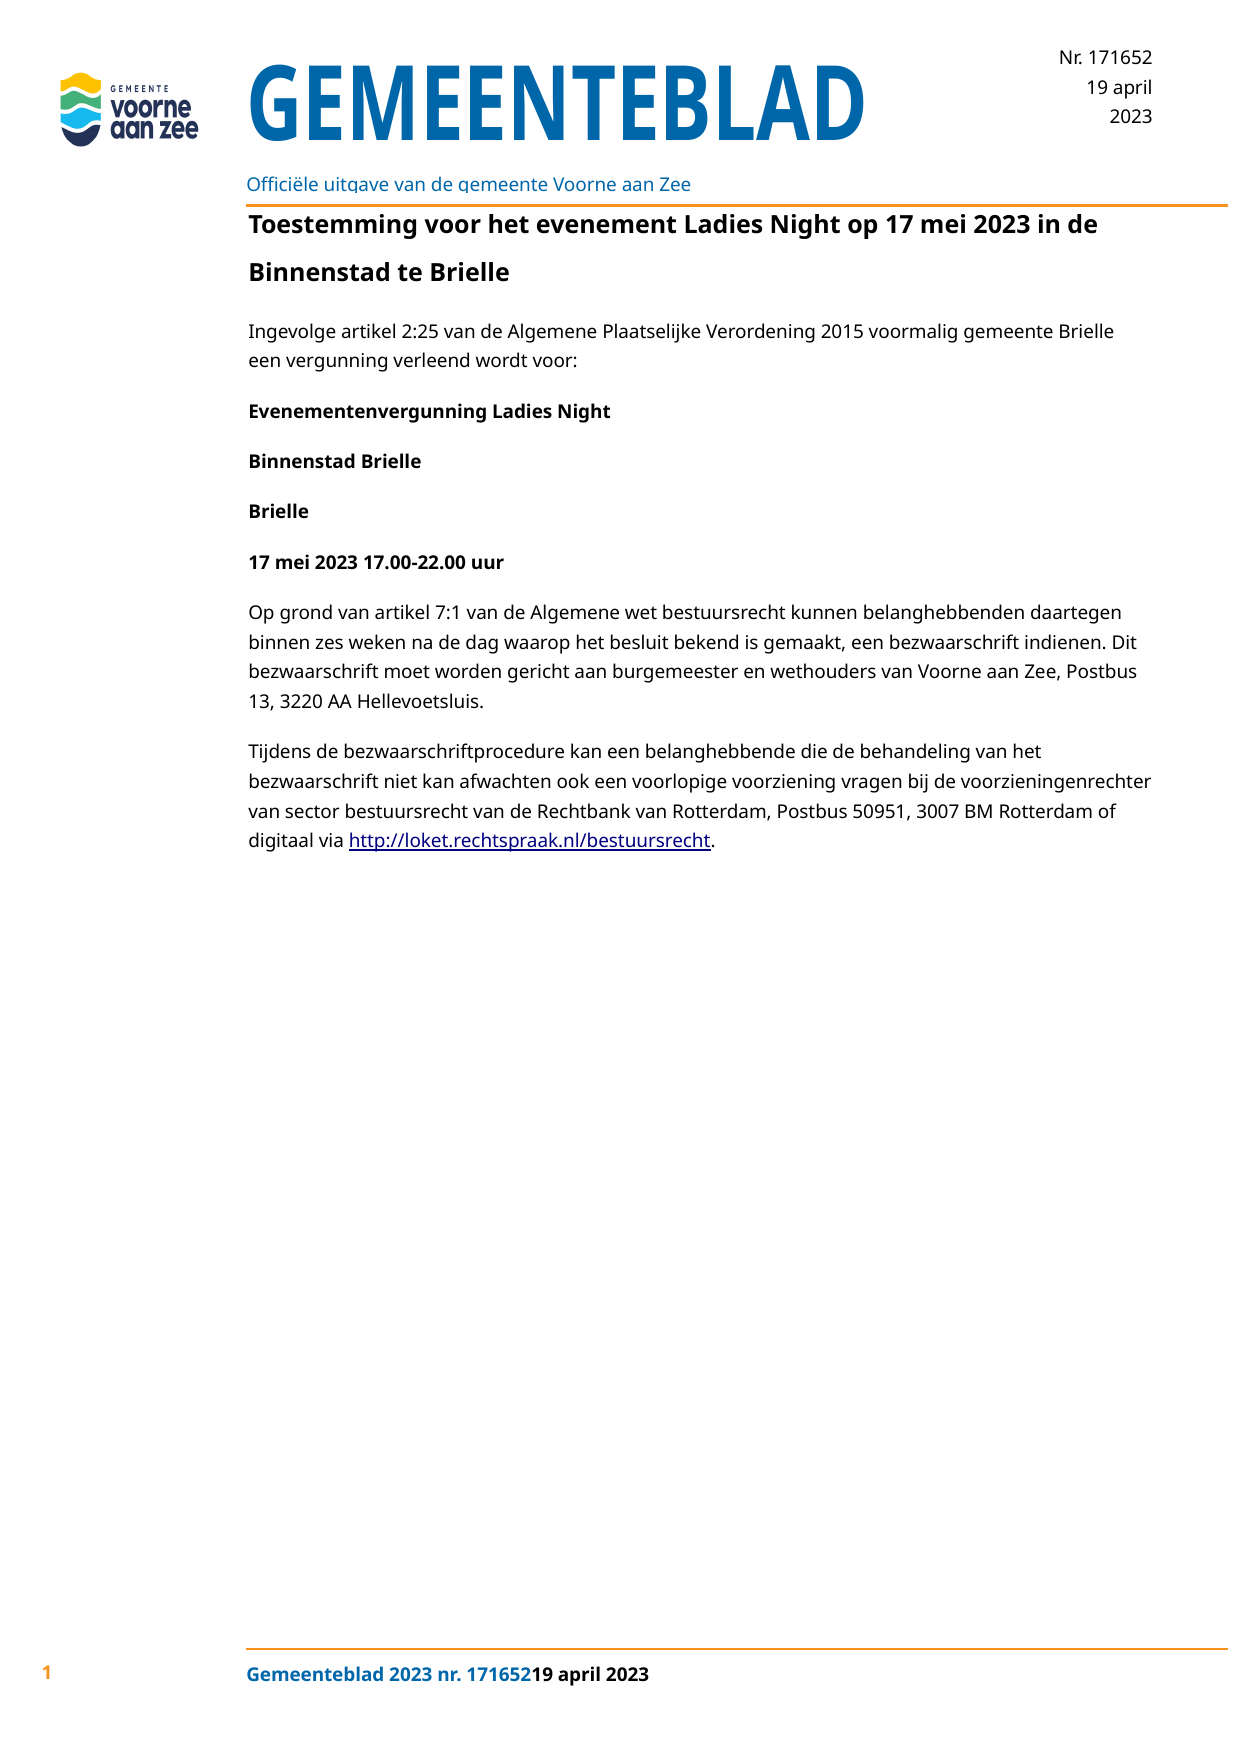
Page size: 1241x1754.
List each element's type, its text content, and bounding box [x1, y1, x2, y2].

text Evenementenvergunning Ladies Night [248, 398, 1152, 424]
text Tijdens de bezwaarschriftprocedure kan een belanghebbende die de behandeling van het bezwaarschrift niet kan afwachten ook een voorlopige voorziening vragen bij de voorzieningenrechter van sector bestuursrecht van de Rechtbank van Rotterdam, Postbus 50951, 3007 BM Rotterdam of digitaal via http://loket.rechtspraak.nl/bestuursrecht. [248, 739, 1152, 853]
text 17 mei 2023 17.00-22.00 uur [248, 549, 1152, 575]
text Ingevolge artikel 2:25 van de Algemene Plaatselijke Verordening 2015 voormalig gemeente Brielle een vergunning verleend wordt voor: [248, 318, 1152, 373]
text Binnenstad Brielle [248, 448, 1152, 474]
text Toestemming voor het evenement Ladies Night op 17 mei 2023 in de Binnenstad te Brielle [248, 207, 1152, 288]
picture [41, 47, 231, 172]
text Op grond van artikel 7:1 van de Algemene wet bestuursrecht kunnen belanghebbenden daartegen binnen zes weken na de dag waarop het besluit bekend is gemaakt, een bezwaarschrift indienen. Dit bezwaarschrift moet worden gericht aan burgemeester en wethouders van Voorne aan Zee, Postbus 13, 3220 AA Hellevoetsluis. [248, 599, 1152, 714]
text Brielle [248, 499, 1152, 524]
